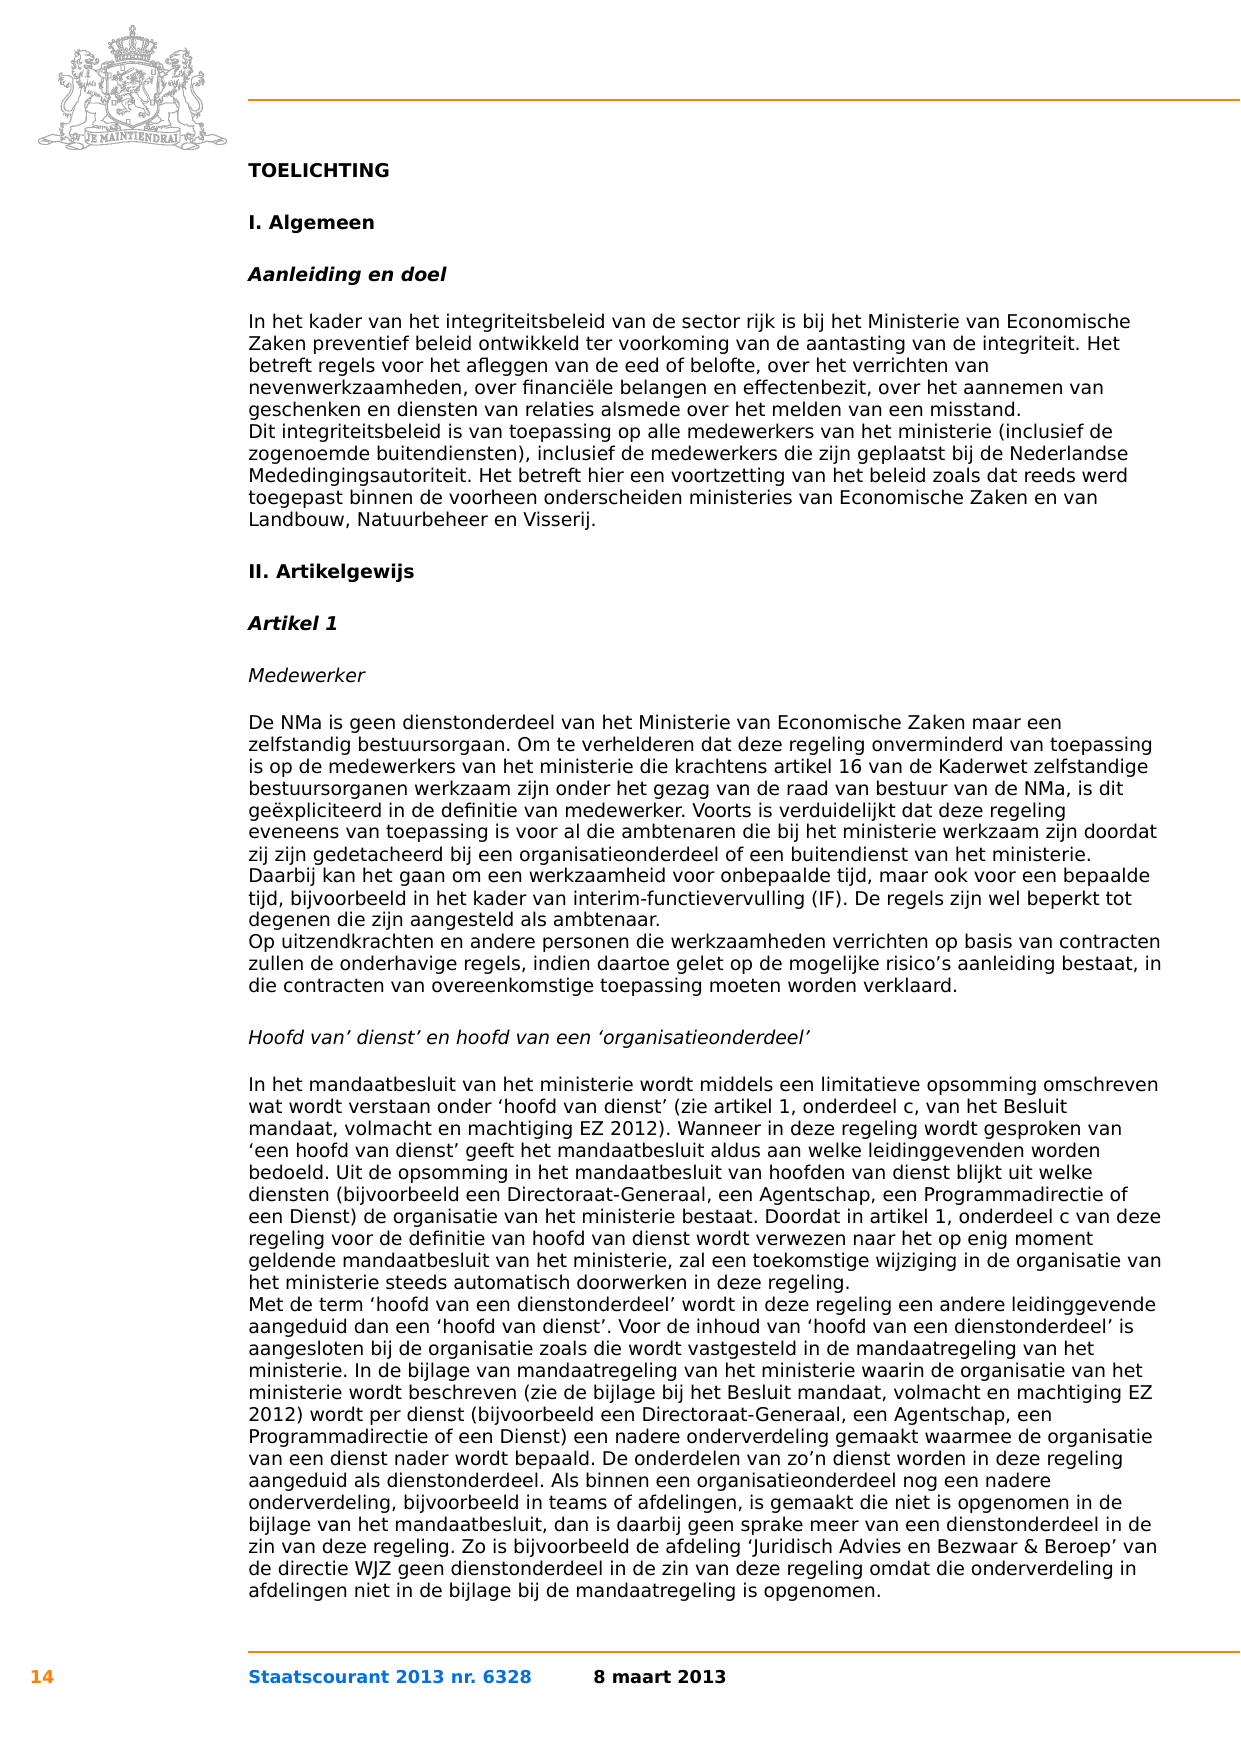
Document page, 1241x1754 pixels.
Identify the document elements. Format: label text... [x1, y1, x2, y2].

text Op uitzendkrachten en andere personen die werkzaamheden verrichten op basis van contracten zullen de onderhavige regels, indien daartoe gelet op de mogelijke risico’s aanleiding bestaat, in die contracten van overeenkomstige toepassing moeten worden verklaard. [248, 931, 1163, 997]
text Dit integriteitsbeleid is van toepassing op alle medewerkers van het ministerie (inclusief de zogenoemde buitendiensten), inclusief de medewerkers die zijn geplaatst bij de Nederlandse Mededingingsautoriteit. Het betreft hier een voortzetting van het beleid zoals dat reeds werd toegepast binnen de voorheen onderscheiden ministeries van Economische Zaken en van Landbouw, Natuurbeheer en Visserij. [248, 421, 1163, 531]
subtitle I. Algemeen [248, 212, 1163, 234]
subtitle Artikel 1 [248, 613, 1163, 634]
text De NMa is geen dienstonderdeel van het Ministerie van Economische Zaken maar een zelfstandig bestuursorgaan. Om te verhelderen dat deze regeling onverminderd van toepassing is op de medewerkers van het ministerie die krachtens artikel 16 van de Kaderwet zelfstandige bestuursorganen werkzaam zijn onder het gezag van de raad van bestuur van de NMa, is dit geëxpliciteerd in de definitie van medewerker. Voorts is verduidelijkt dat deze regeling eveneens van toepassing is voor al die ambtenaren die bij het ministerie werkzaam zijn doordat zij zijn gedetacheerd bij een organisatieonderdeel of een buitendienst van het ministerie. Daarbij kan het gaan om een werkzaamheid voor onbepaalde tijd, maar ook voor een bepaalde tijd, bijvoorbeeld in het kader van interim-functievervulling (IF). De regels zijn wel beperkt tot degenen die zijn aangesteld als ambtenaar. [248, 712, 1163, 931]
subtitle TOELICHTING [248, 160, 1163, 182]
text In het kader van het integriteitsbeleid van de sector rijk is bij het Ministerie van Economische Zaken preventief beleid ontwikkeld ter voorkoming van de aantasting van de integriteit. Het betreft regels voor het afleggen van de eed of belofte, over het verrichten van nevenwerkzaamheden, over financiële belangen en effectenbezit, over het aannemen van geschenken en diensten van relaties alsmede over het melden van een misstand. [248, 311, 1163, 421]
text Met de term ‘hoofd van een dienstonderdeel’ wordt in deze regeling een andere leidinggevende aangeduid dan een ‘hoofd van dienst’. Voor de inhoud van ‘hoofd van een dienstonderdeel’ is aangesloten bij de organisatie zoals die wordt vastgesteld in de mandaatregeling van het ministerie. In de bijlage van mandaatregeling van het ministerie waarin de organisatie van het ministerie wordt beschreven (zie de bijlage bij het Besluit mandaat, volmacht en machtiging EZ 2012) wordt per dienst (bijvoorbeeld een Directoraat-Generaal, een Agentschap, een Programmadirectie of een Dienst) een nadere onderverdeling gemaakt waarmee de organisatie van een dienst nader wordt bepaald. De onderdelen van zo’n dienst worden in deze regeling aangeduid als dienstonderdeel. Als binnen een organisatieonderdeel nog een nadere onderverdeling, bijvoorbeeld in teams of afdelingen, is gemaakt die niet is opgenomen in de bijlage van het mandaatbesluit, dan is daarbij geen sprake meer van een dienstonderdeel in de zin van deze regeling. Zo is bijvoorbeeld de afdeling ‘Juridisch Advies en Bezwaar & Beroep’ van de directie WJZ geen dienstonderdeel in de zin van deze regeling omdat die onderverdeling in afdelingen niet in de bijlage bij de mandaatregeling is opgenomen. [248, 1294, 1163, 1602]
subtitle Aanleiding en doel [248, 264, 1163, 286]
subtitle Hoofd van’ dienst’ en hoofd van een ‘organisatieonderdeel’ [248, 1027, 1163, 1049]
subtitle Medewerker [248, 664, 1163, 687]
picture [38, 25, 227, 150]
subtitle II. Artikelgewijs [248, 561, 1163, 583]
text In het mandaatbesluit van het ministerie wordt middels een limitatieve opsomming omschreven wat wordt verstaan onder ‘hoofd van dienst’ (zie artikel 1, onderdeel c, van het Besluit mandaat, volmacht en machtiging EZ 2012). Wanneer in deze regeling wordt gesproken van ‘een hoofd van dienst’ geeft het mandaatbesluit aldus aan welke leidinggevenden worden bedoeld. Uit de opsomming in het mandaatbesluit van hoofden van dienst blijkt uit welke diensten (bijvoorbeeld een Directoraat-Generaal, een Agentschap, een Programmadirectie of een Dienst) de organisatie van het ministerie bestaat. Doordat in artikel 1, onderdeel c van deze regeling voor de definitie van hoofd van dienst wordt verwezen naar het op enig moment geldende mandaatbesluit van het ministerie, zal een toekomstige wijziging in de organisatie van het ministerie steeds automatisch doorwerken in deze regeling. [248, 1074, 1163, 1294]
